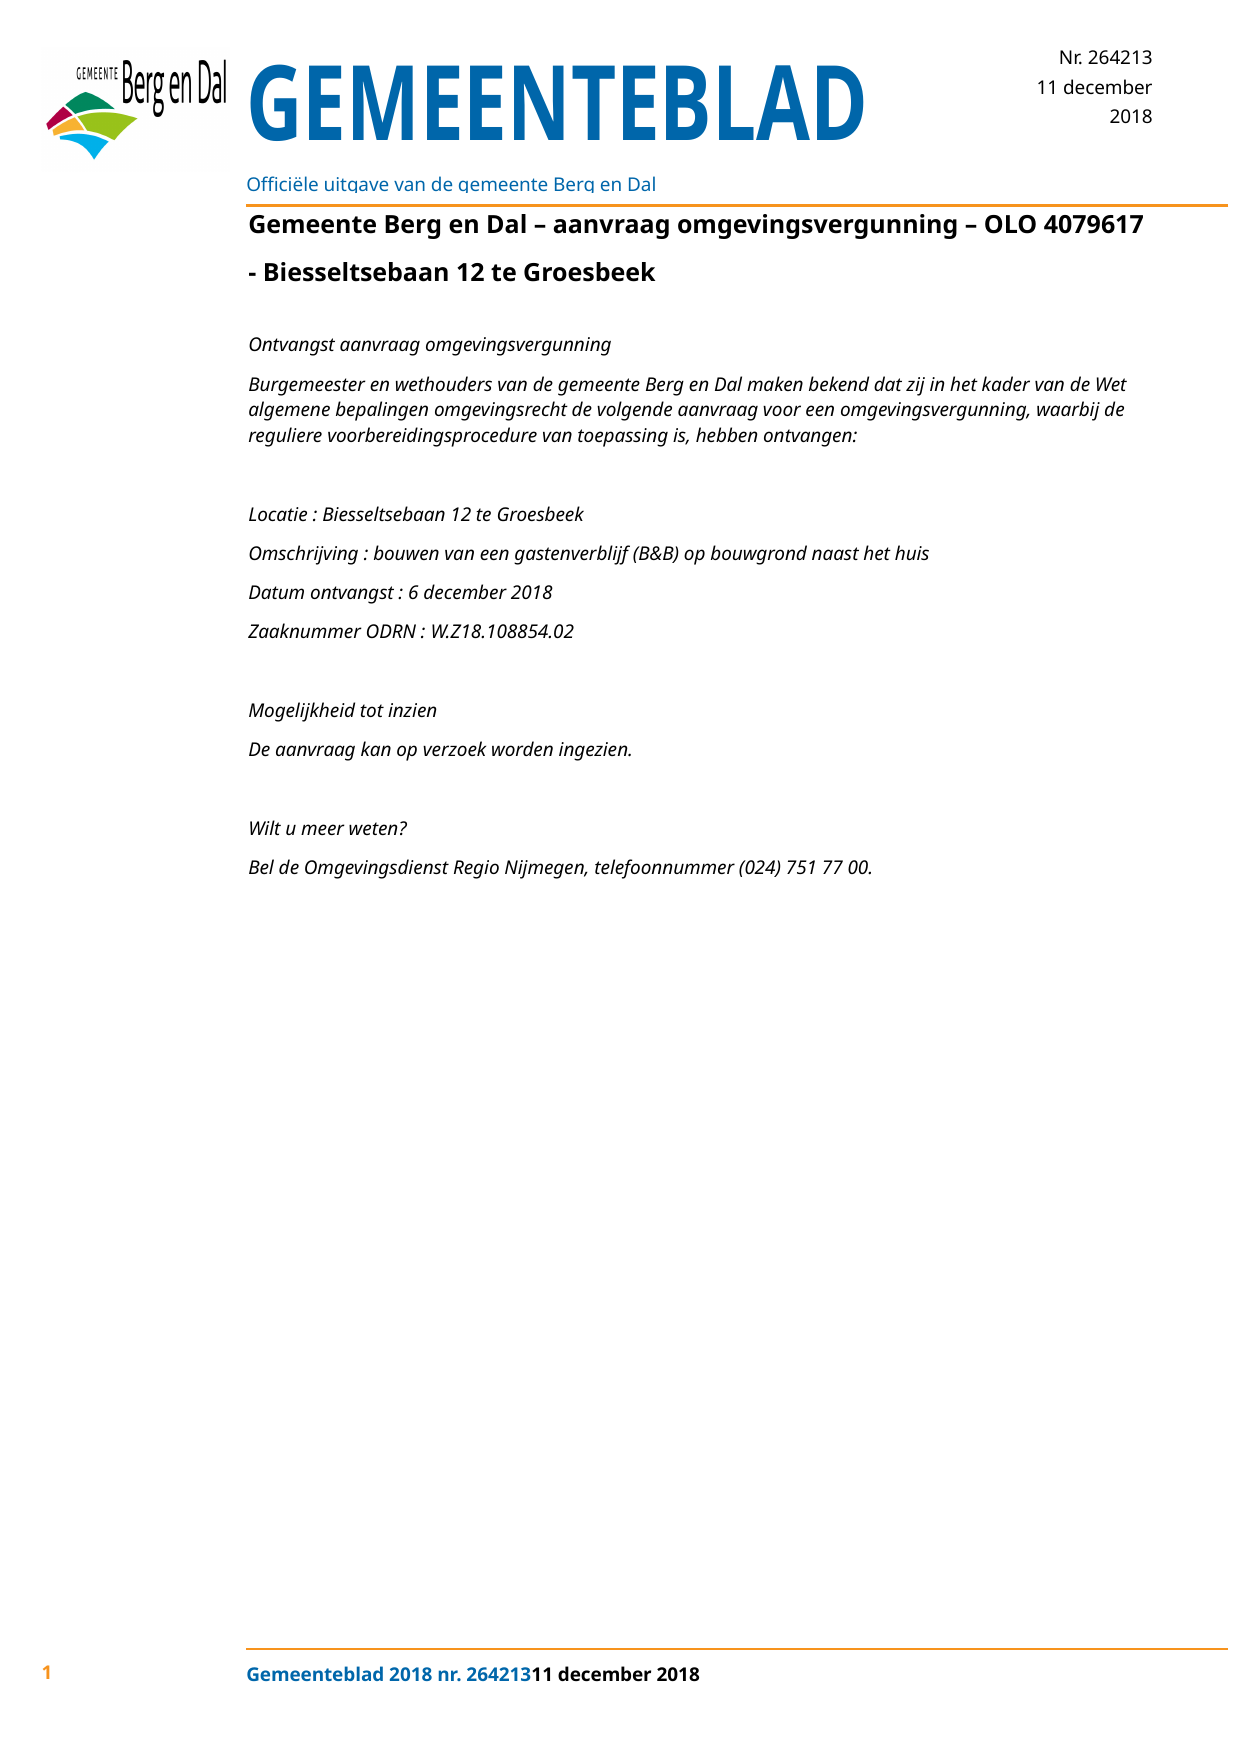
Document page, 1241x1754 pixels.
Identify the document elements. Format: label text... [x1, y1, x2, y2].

text De aanvraag kan op verzoek worden ingezien. [248, 736, 1152, 762]
picture [41, 47, 231, 172]
text Locatie : Biesseltsebaan 12 te Groesbeek [248, 501, 1152, 526]
text Mogelijkheid tot inzien [248, 697, 1152, 723]
text Burgemeester en wethouders van de gemeente Berg en Dal maken bekend dat zij in het kader van de Wet algemene bepalingen omgevingsrecht de volgende aanvraag voor een omgevingsvergunning, waarbij de reguliere voorbereidingsprocedure van toepassing is, hebben ontvangen: [248, 371, 1152, 448]
text Gemeente Berg en Dal – aanvraag omgevingsvergunning – OLO 4079617 - Biesseltsebaan 12 te Groesbeek [248, 207, 1152, 288]
text Omschrijving : bouwen van een gastenverblijf (B&B) op bouwgrond naast het huis [248, 540, 1152, 566]
text Wilt u meer weten? [248, 815, 1152, 841]
text Bel de Omgevingsdienst Regio Nijmegen, telefoonnummer (024) 751 77 00. [248, 854, 1152, 880]
text Ontvangst aanvraag omgevingsvergunning [248, 331, 1152, 357]
text Datum ontvangst : 6 december 2018 [248, 579, 1152, 605]
text Zaaknummer ODRN : W.Z18.108854.02 [248, 618, 1152, 644]
